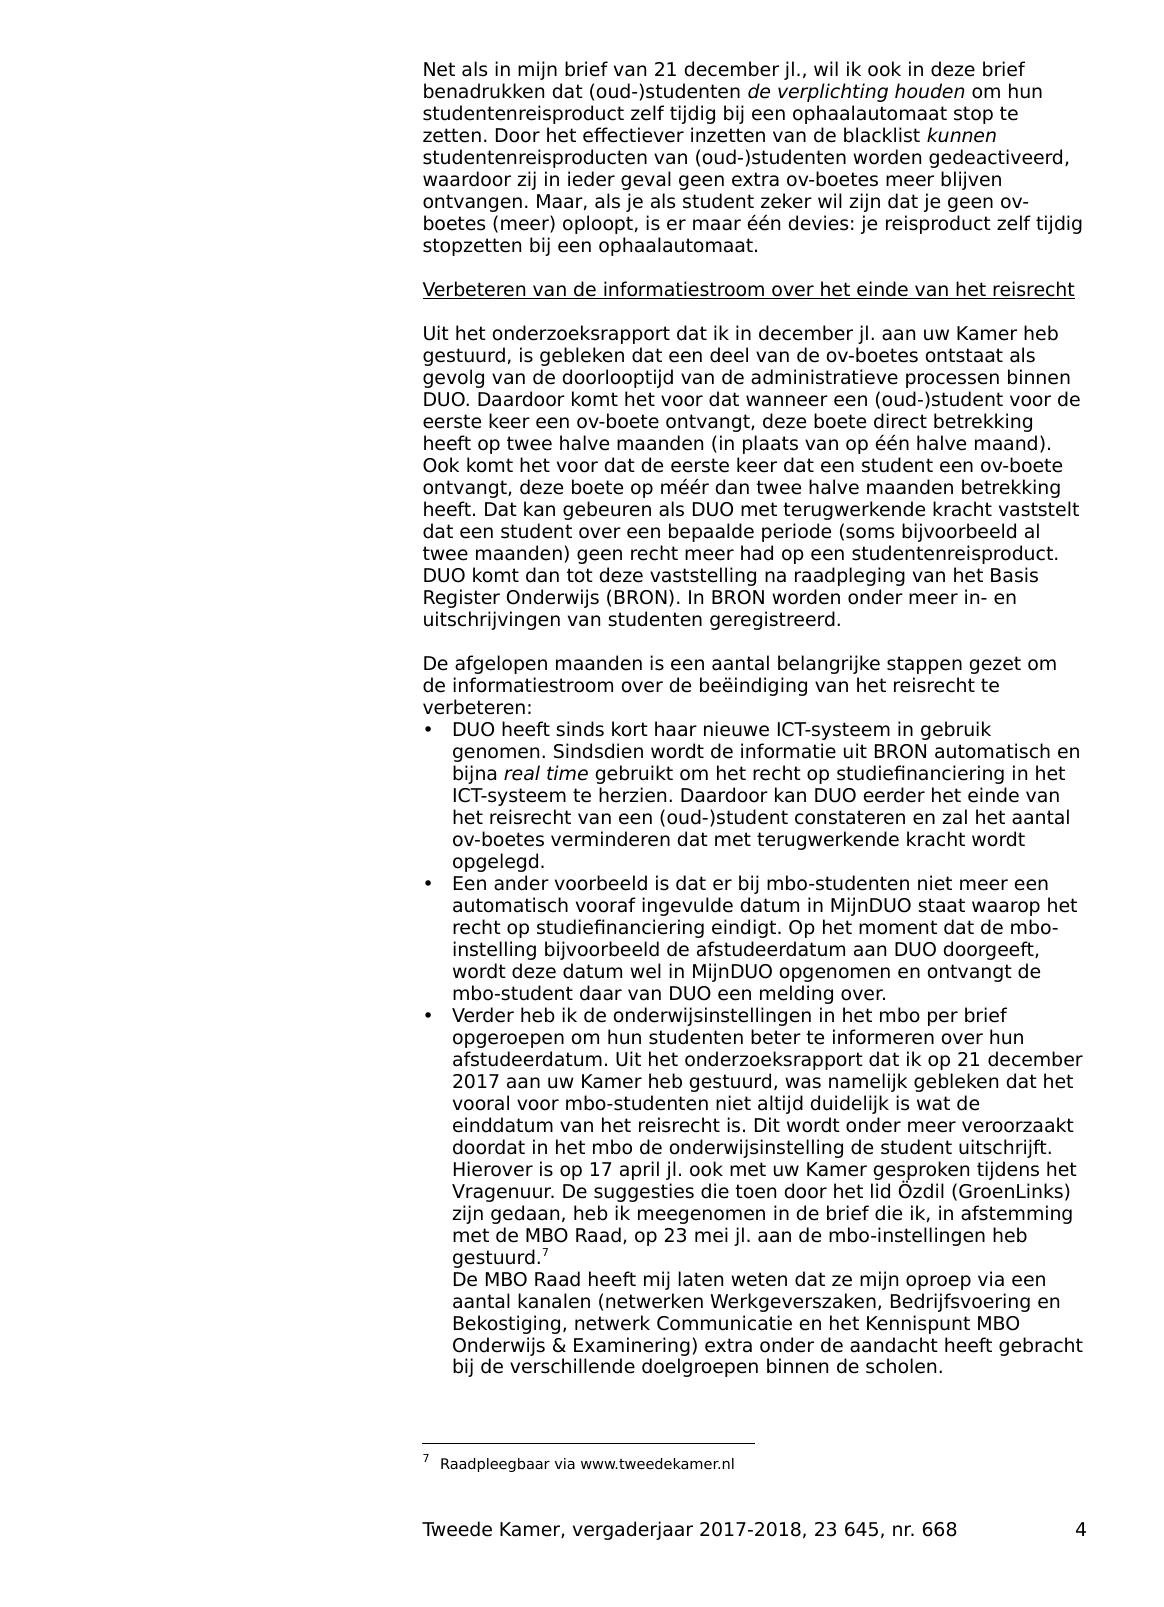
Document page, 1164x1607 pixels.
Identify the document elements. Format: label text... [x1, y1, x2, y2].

text Net als in mijn brief van 21 december jl., wil ik ook in deze brief benadrukken dat (oud-)studenten de verplichting houden om hun studentenreisproduct zelf tijdig bij een ophaalautomaat stop te zetten. Door het effectiever inzetten van de blacklist kunnen studentenreisproducten van (oud-)studenten worden gedeactiveerd, waardoor zij in ieder geval geen extra ov-boetes meer blijven ontvangen. Maar, als je als student zeker wil zijn dat je geen ov-boetes (meer) oploopt, is er maar één devies: je reisproduct zelf tijdig stopzetten bij een ophaalautomaat. [422, 59, 1087, 257]
text • DUO heeft sinds kort haar nieuwe ICT-systeem in gebruik genomen. Sindsdien wordt de informatie uit BRON automatisch en bijna real time gebruikt om het recht op studiefinanciering in het ICT-systeem te herzien. Daardoor kan DUO eerder het einde van het reisrecht van een (oud-)student constateren en zal het aantal ov-boetes verminderen dat met terugwerkende kracht wordt opgelegd. [422, 719, 1087, 873]
text • Een ander voorbeeld is dat er bij mbo-studenten niet meer een automatisch vooraf ingevulde datum in MijnDUO staat waarop het recht op studiefinanciering eindigt. Op het moment dat de mbo-instelling bijvoorbeeld de afstudeerdatum aan DUO doorgeeft, wordt deze datum wel in MijnDUO opgenomen en ontvangt de mbo-student daar van DUO een melding over. [422, 873, 1087, 1005]
text Uit het onderzoeksrapport dat ik in december jl. aan uw Kamer heb gestuurd, is gebleken dat een deel van de ov-boetes ontstaat als gevolg van de doorlooptijd van de administratieve processen binnen DUO. Daardoor komt het voor dat wanneer een (oud-)student voor de eerste keer een ov-boete ontvangt, deze boete direct betrekking heeft op twee halve maanden (in plaats van op één halve maand). Ook komt het voor dat de eerste keer dat een student een ov-boete ontvangt, deze boete op méér dan twee halve maanden betrekking heeft. Dat kan gebeuren als DUO met terugwerkende kracht vaststelt dat een student over een bepaalde periode (soms bijvoorbeeld al twee maanden) geen recht meer had op een studentenreisproduct. DUO komt dan tot deze vaststelling na raadpleging van het Basis Register Onderwijs (BRON). In BRON worden onder meer in- en uitschrijvingen van studenten geregistreerd. [422, 323, 1087, 631]
subtitle Verbeteren van de informatiestroom over het einde van het reisrecht [422, 279, 1087, 301]
text De MBO Raad heeft mij laten weten dat ze mijn oproep via een aantal kanalen (netwerken Werkgeverszaken, Bedrijfsvoering en Bekostiging, netwerk Communicatie en het Kennispunt MBO Onderwijs & Examinering) extra onder de aandacht heeft gebracht bij de verschillende doelgroepen binnen de scholen. [452, 1268, 1087, 1378]
text • Verder heb ik de onderwijsinstellingen in het mbo per brief opgeroepen om hun studenten beter te informeren over hun afstudeerdatum. Uit het onderzoeksrapport dat ik op 21 december 2017 aan uw Kamer heb gestuurd, was namelijk gebleken dat het vooral voor mbo-studenten niet altijd duidelijk is wat de einddatum van het reisrecht is. Dit wordt onder meer veroorzaakt doordat in het mbo de onderwijsinstelling de student uitschrijft. Hierover is op 17 april jl. ook met uw Kamer gesproken tijdens het Vragenuur. De suggesties die toen door het lid Özdil (GroenLinks) zijn gedaan, heb ik meegenomen in de brief die ik, in afstemming met de MBO Raad, op 23 mei jl. aan de mbo-instellingen heb gestuurd. [422, 1005, 1087, 1268]
text Raadpleegbaar via www.tweedekamer.nl [422, 1452, 1087, 1474]
text De afgelopen maanden is een aantal belangrijke stappen gezet om de informatiestroom over de beëindiging van het reisrecht te verbeteren: [422, 653, 1087, 719]
